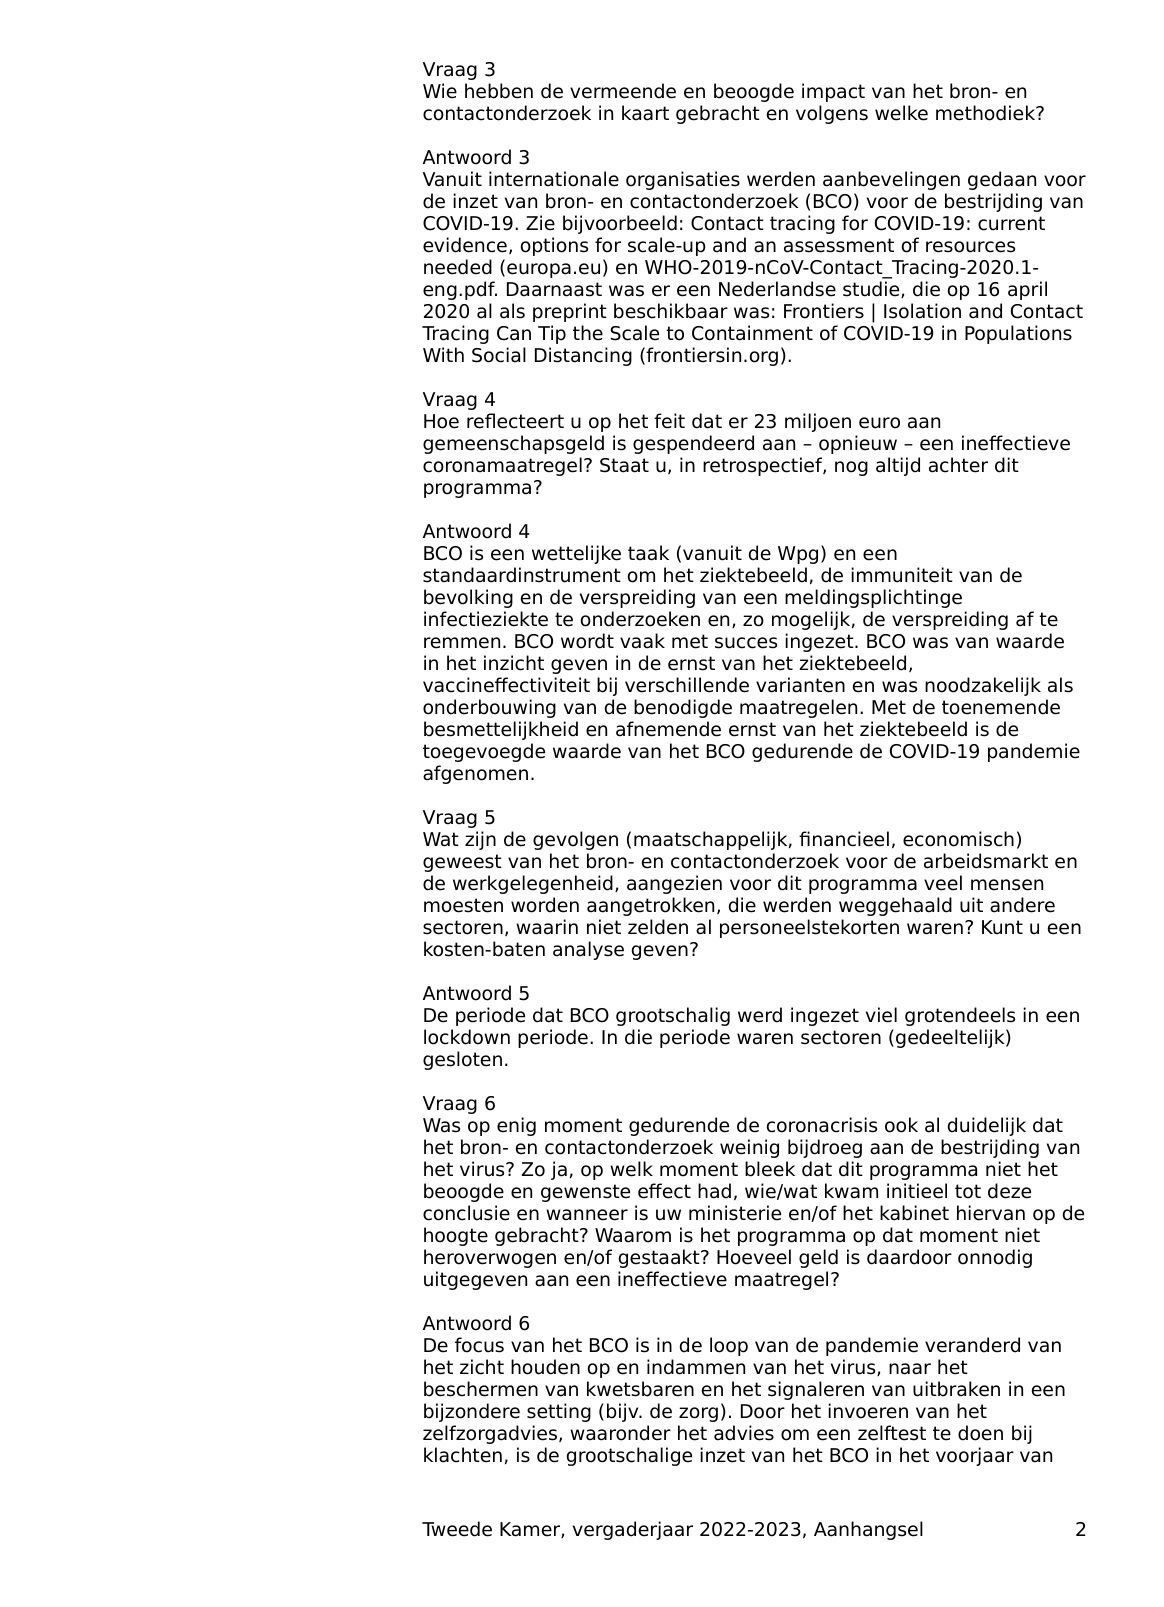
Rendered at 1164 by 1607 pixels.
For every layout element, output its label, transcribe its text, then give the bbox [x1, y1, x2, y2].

text Vraag 6 [422, 1093, 1087, 1115]
text Wie hebben de vermeende en beoogde impact van het bron- en contactonderzoek in kaart gebracht en volgens welke methodiek? [422, 81, 1087, 125]
text BCO is een wettelijke taak (vanuit de Wpg) en een standaardinstrument om het ziektebeeld, de immuniteit van de bevolking en de verspreiding van een meldingsplichtinge infectieziekte te onderzoeken en, zo mogelijk, de verspreiding af te remmen. BCO wordt vaak met succes ingezet. BCO was van waarde in het inzicht geven in de ernst van het ziektebeeld, vaccineffectiviteit bij verschillende varianten en was noodzakelijk als onderbouwing van de benodigde maatregelen. Met de toenemende besmettelijkheid en afnemende ernst van het ziektebeeld is de toegevoegde waarde van het BCO gedurende de COVID-19 pandemie afgenomen. [422, 543, 1087, 785]
text Antwoord 4 [422, 521, 1087, 543]
text Vraag 5 [422, 807, 1087, 829]
text Vanuit internationale organisaties werden aanbevelingen gedaan voor de inzet van bron- en contactonderzoek (BCO) voor de bestrijding van COVID-19. Zie bijvoorbeeld: Contact tracing for COVID-19: current evidence, options for scale-up and an assessment of resources needed (europa.eu) en WHO-2019-nCoV-Contact_Tracing-2020.1-eng.pdf. Daarnaast was er een Nederlandse studie, die op 16 april 2020 al als preprint beschikbaar was: Frontiers | Isolation and Contact Tracing Can Tip the Scale to Containment of COVID-19 in Populations With Social Distancing (frontiersin.org). [422, 169, 1087, 367]
text Antwoord 3 [422, 147, 1087, 169]
text Was op enig moment gedurende de coronacrisis ook al duidelijk dat het bron- en contactonderzoek weinig bijdroeg aan de bestrijding van het virus? Zo ja, op welk moment bleek dat dit programma niet het beoogde en gewenste effect had, wie/wat kwam initieel tot deze conclusie en wanneer is uw ministerie en/of het kabinet hiervan op de hoogte gebracht? Waarom is het programma op dat moment niet heroverwogen en/of gestaakt? Hoeveel geld is daardoor onnodig uitgegeven aan een ineffectieve maatregel? [422, 1115, 1087, 1291]
text Vraag 3 [422, 59, 1087, 81]
text Antwoord 5 [422, 983, 1087, 1005]
text Hoe reflecteert u op het feit dat er 23 miljoen euro aan gemeenschapsgeld is gespendeerd aan – opnieuw – een ineffectieve coronamaatregel? Staat u, in retrospectief, nog altijd achter dit programma? [422, 411, 1087, 499]
text Antwoord 6 [422, 1313, 1087, 1335]
text Wat zijn de gevolgen (maatschappelijk, financieel, economisch) geweest van het bron- en contactonderzoek voor de arbeidsmarkt en de werkgelegenheid, aangezien voor dit programma veel mensen moesten worden aangetrokken, die werden weggehaald uit andere sectoren, waarin niet zelden al personeelstekorten waren? Kunt u een kosten-baten analyse geven? [422, 829, 1087, 961]
text De focus van het BCO is in de loop van de pandemie veranderd van het zicht houden op en indammen van het virus, naar het beschermen van kwetsbaren en het signaleren van uitbraken in een bijzondere setting (bijv. de zorg). Door het invoeren van het zelfzorgadvies, waaronder het advies om een zelftest te doen bij klachten, is de grootschalige inzet van het BCO in het voorjaar van [422, 1335, 1087, 1467]
text Vraag 4 [422, 389, 1087, 411]
text De periode dat BCO grootschalig werd ingezet viel grotendeels in een lockdown periode. In die periode waren sectoren (gedeeltelijk) gesloten. [422, 1005, 1087, 1071]
